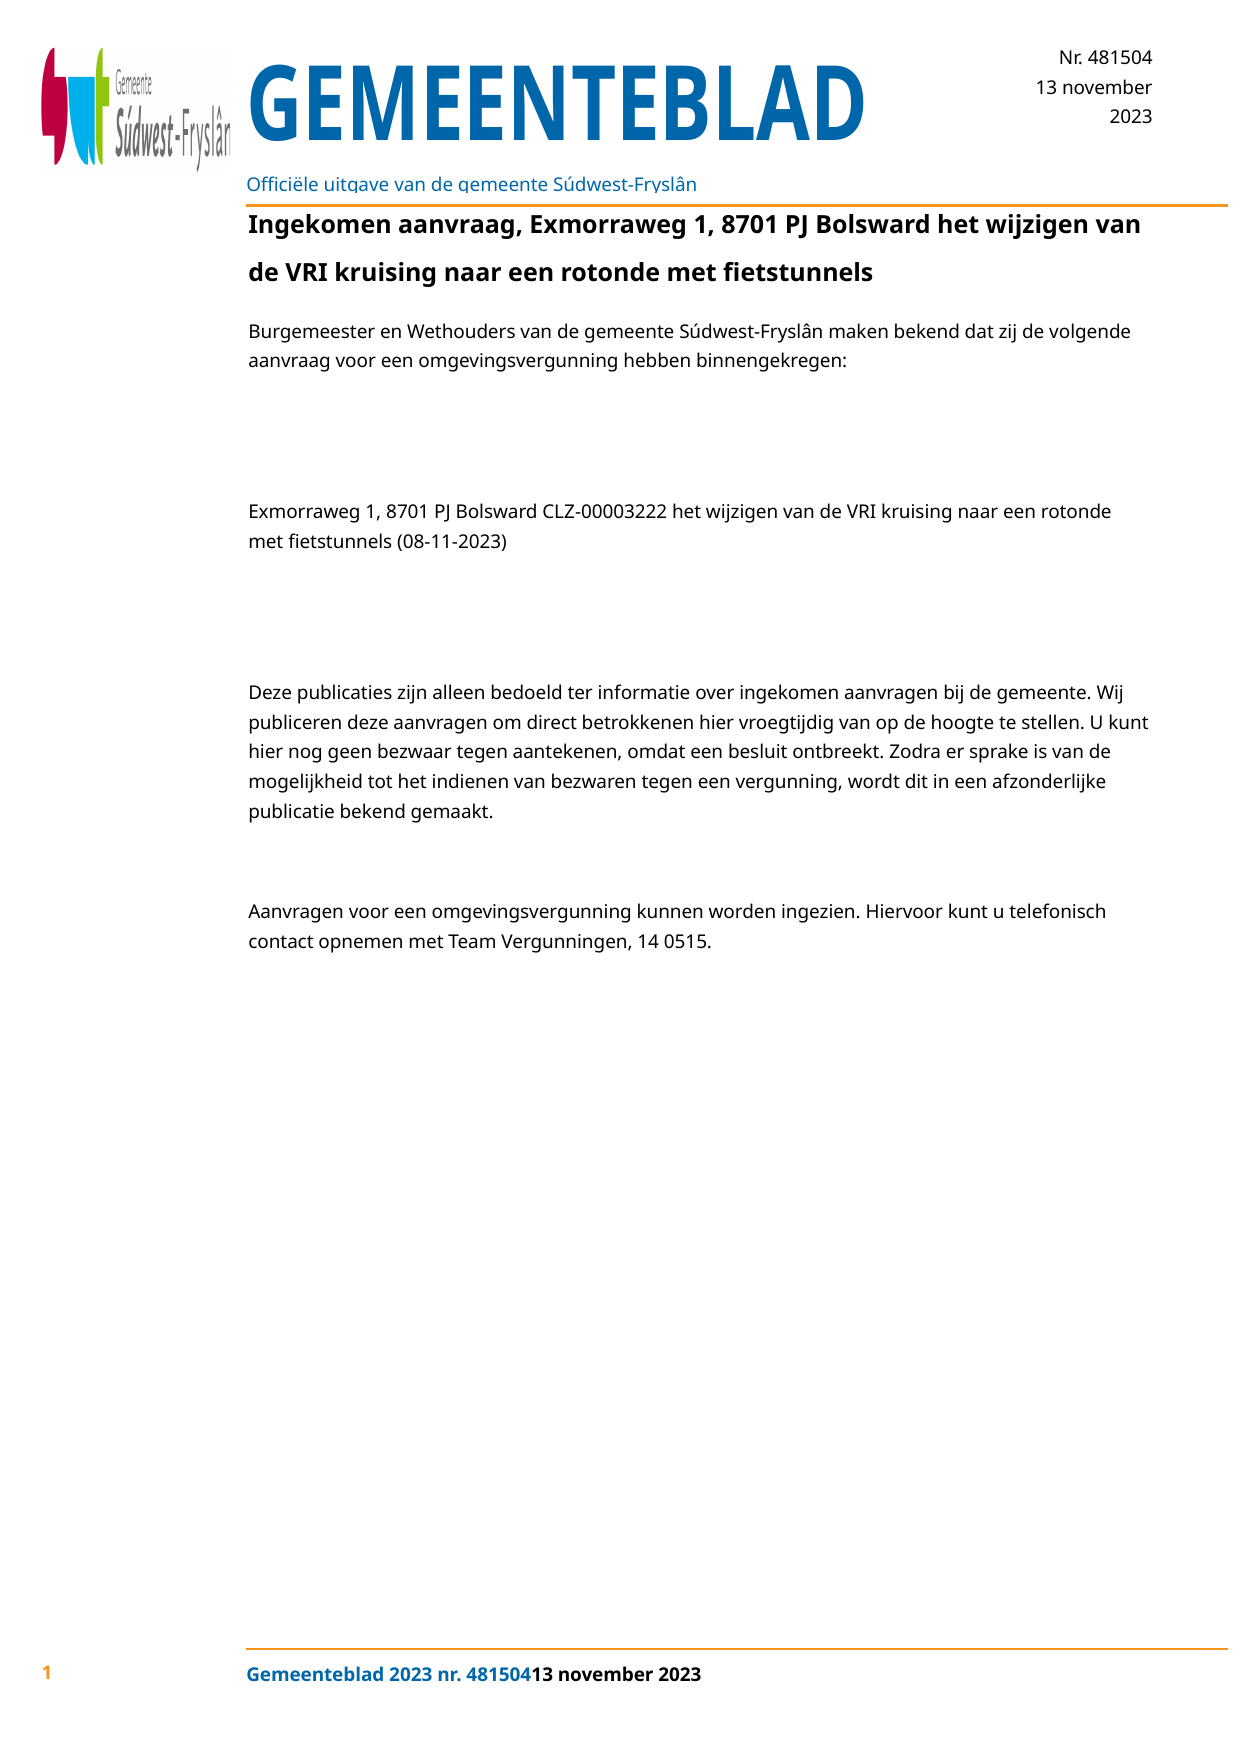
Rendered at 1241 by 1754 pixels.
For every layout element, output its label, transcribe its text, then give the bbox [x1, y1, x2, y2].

text Exmorraweg 1, 8701 PJ Bolsward CLZ-00003222 het wijzigen van de VRI kruising naar een rotonde met fietstunnels (08-11-2023) [248, 499, 1152, 554]
text Ingekomen aanvraag, Exmorraweg 1, 8701 PJ Bolsward het wijzigen van de VRI kruising naar een rotonde met fietstunnels [248, 207, 1152, 288]
text Burgemeester en Wethouders van de gemeente Súdwest-Fryslân maken bekend dat zij de volgende aanvraag voor een omgevingsvergunning hebben binnengekregen: [248, 318, 1152, 373]
picture [41, 47, 231, 172]
text Aanvragen voor een omgevingsvergunning kunnen worden ingezien. Hiervoor kunt u telefonisch contact opnemen met Team Vergunningen, 14 0515. [248, 899, 1152, 954]
text Deze publicaties zijn alleen bedoeld ter informatie over ingekomen aanvragen bij de gemeente. Wij publiceren deze aanvragen om direct betrokkenen hier vroegtijdig van op de hoogte te stellen. U kunt hier nog geen bezwaar tegen aantekenen, omdat een besluit ontbreekt. Zodra er sprake is van de mogelijkheid tot het indienen van bezwaren tegen een vergunning, wordt dit in een afzonderlijke publicatie bekend gemaakt. [248, 679, 1152, 824]
